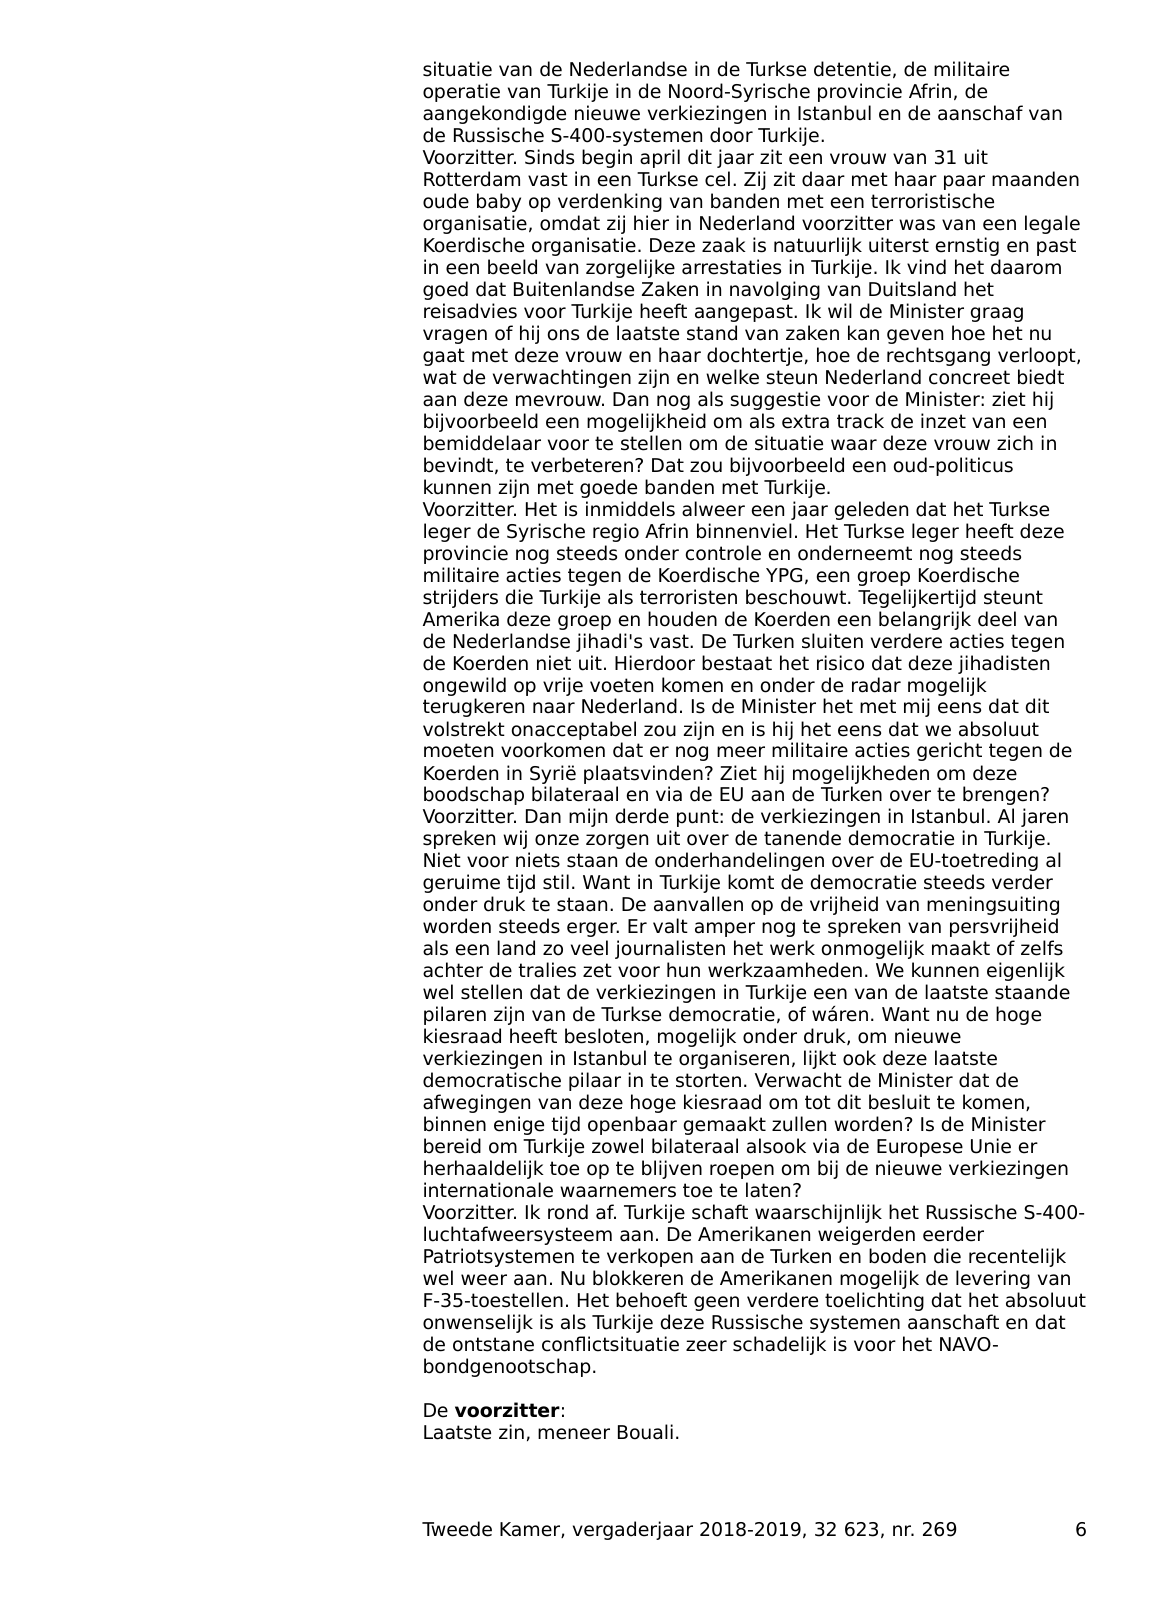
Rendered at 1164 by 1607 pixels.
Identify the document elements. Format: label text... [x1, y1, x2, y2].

text Voorzitter. Sinds begin april dit jaar zit een vrouw van 31 uit Rotterdam vast in een Turkse cel. Zij zit daar met haar paar maanden oude baby op verdenking van banden met een terroristische organisatie, omdat zij hier in Nederland voorzitter was van een legale Koerdische organisatie. Deze zaak is natuurlijk uiterst ernstig en past in een beeld van zorgelijke arrestaties in Turkije. Ik vind het daarom goed dat Buitenlandse Zaken in navolging van Duitsland het reisadvies voor Turkije heeft aangepast. Ik wil de Minister graag vragen of hij ons de laatste stand van zaken kan geven hoe het nu gaat met deze vrouw en haar dochtertje, hoe de rechtsgang verloopt, wat de verwachtingen zijn en welke steun Nederland concreet biedt aan deze mevrouw. Dan nog als suggestie voor de Minister: ziet hij bijvoorbeeld een mogelijkheid om als extra track de inzet van een bemiddelaar voor te stellen om de situatie waar deze vrouw zich in bevindt, te verbeteren? Dat zou bijvoorbeeld een oud-politicus kunnen zijn met goede banden met Turkije. [422, 147, 1087, 499]
text Voorzitter. Het is inmiddels alweer een jaar geleden dat het Turkse leger de Syrische regio Afrin binnenviel. Het Turkse leger heeft deze provincie nog steeds onder controle en onderneemt nog steeds militaire acties tegen de Koerdische YPG, een groep Koerdische strijders die Turkije als terroristen beschouwt. Tegelijkertijd steunt Amerika deze groep en houden de Koerden een belangrijk deel van de Nederlandse jihadi's vast. De Turken sluiten verdere acties tegen de Koerden niet uit. Hierdoor bestaat het risico dat deze jihadisten ongewild op vrije voeten komen en onder de radar mogelijk terugkeren naar Nederland. Is de Minister het met mij eens dat dit volstrekt onacceptabel zou zijn en is hij het eens dat we absoluut moeten voorkomen dat er nog meer militaire acties gericht tegen de Koerden in Syrië plaatsvinden? Ziet hij mogelijkheden om deze boodschap bilateraal en via de EU aan de Turken over te brengen? [422, 499, 1087, 806]
text Voorzitter. Ik rond af. Turkije schaft waarschijnlijk het Russische S-400-luchtafweersysteem aan. De Amerikanen weigerden eerder Patriotsystemen te verkopen aan de Turken en boden die recentelijk wel weer aan. Nu blokkeren de Amerikanen mogelijk de levering van F-35-toestellen. Het behoeft geen verdere toelichting dat het absoluut onwenselijk is als Turkije deze Russische systemen aanschaft en dat de ontstane conflictsituatie zeer schadelijk is voor het NAVO-bondgenootschap. [422, 1202, 1087, 1378]
text situatie van de Nederlandse in de Turkse detentie, de militaire operatie van Turkije in de Noord-Syrische provincie Afrin, de aangekondigde nieuwe verkiezingen in Istanbul en de aanschaf van de Russische S-400-systemen door Turkije. [422, 59, 1087, 147]
text Laatste zin, meneer Bouali. [422, 1422, 1087, 1444]
text De voorzitter: [422, 1400, 1087, 1422]
text Voorzitter. Dan mijn derde punt: de verkiezingen in Istanbul. Al jaren spreken wij onze zorgen uit over de tanende democratie in Turkije. Niet voor niets staan de onderhandelingen over de EU-toetreding al geruime tijd stil. Want in Turkije komt de democratie steeds verder onder druk te staan. De aanvallen op de vrijheid van meningsuiting worden steeds erger. Er valt amper nog te spreken van persvrijheid als een land zo veel journalisten het werk onmogelijk maakt of zelfs achter de tralies zet voor hun werkzaamheden. We kunnen eigenlijk wel stellen dat de verkiezingen in Turkije een van de laatste staande pilaren zijn van de Turkse democratie, of wáren. Want nu de hoge kiesraad heeft besloten, mogelijk onder druk, om nieuwe verkiezingen in Istanbul te organiseren, lijkt ook deze laatste democratische pilaar in te storten. Verwacht de Minister dat de afwegingen van deze hoge kiesraad om tot dit besluit te komen, binnen enige tijd openbaar gemaakt zullen worden? Is de Minister bereid om Turkije zowel bilateraal alsook via de Europese Unie er herhaaldelijk toe op te blijven roepen om bij de nieuwe verkiezingen internationale waarnemers toe te laten? [422, 806, 1087, 1202]
